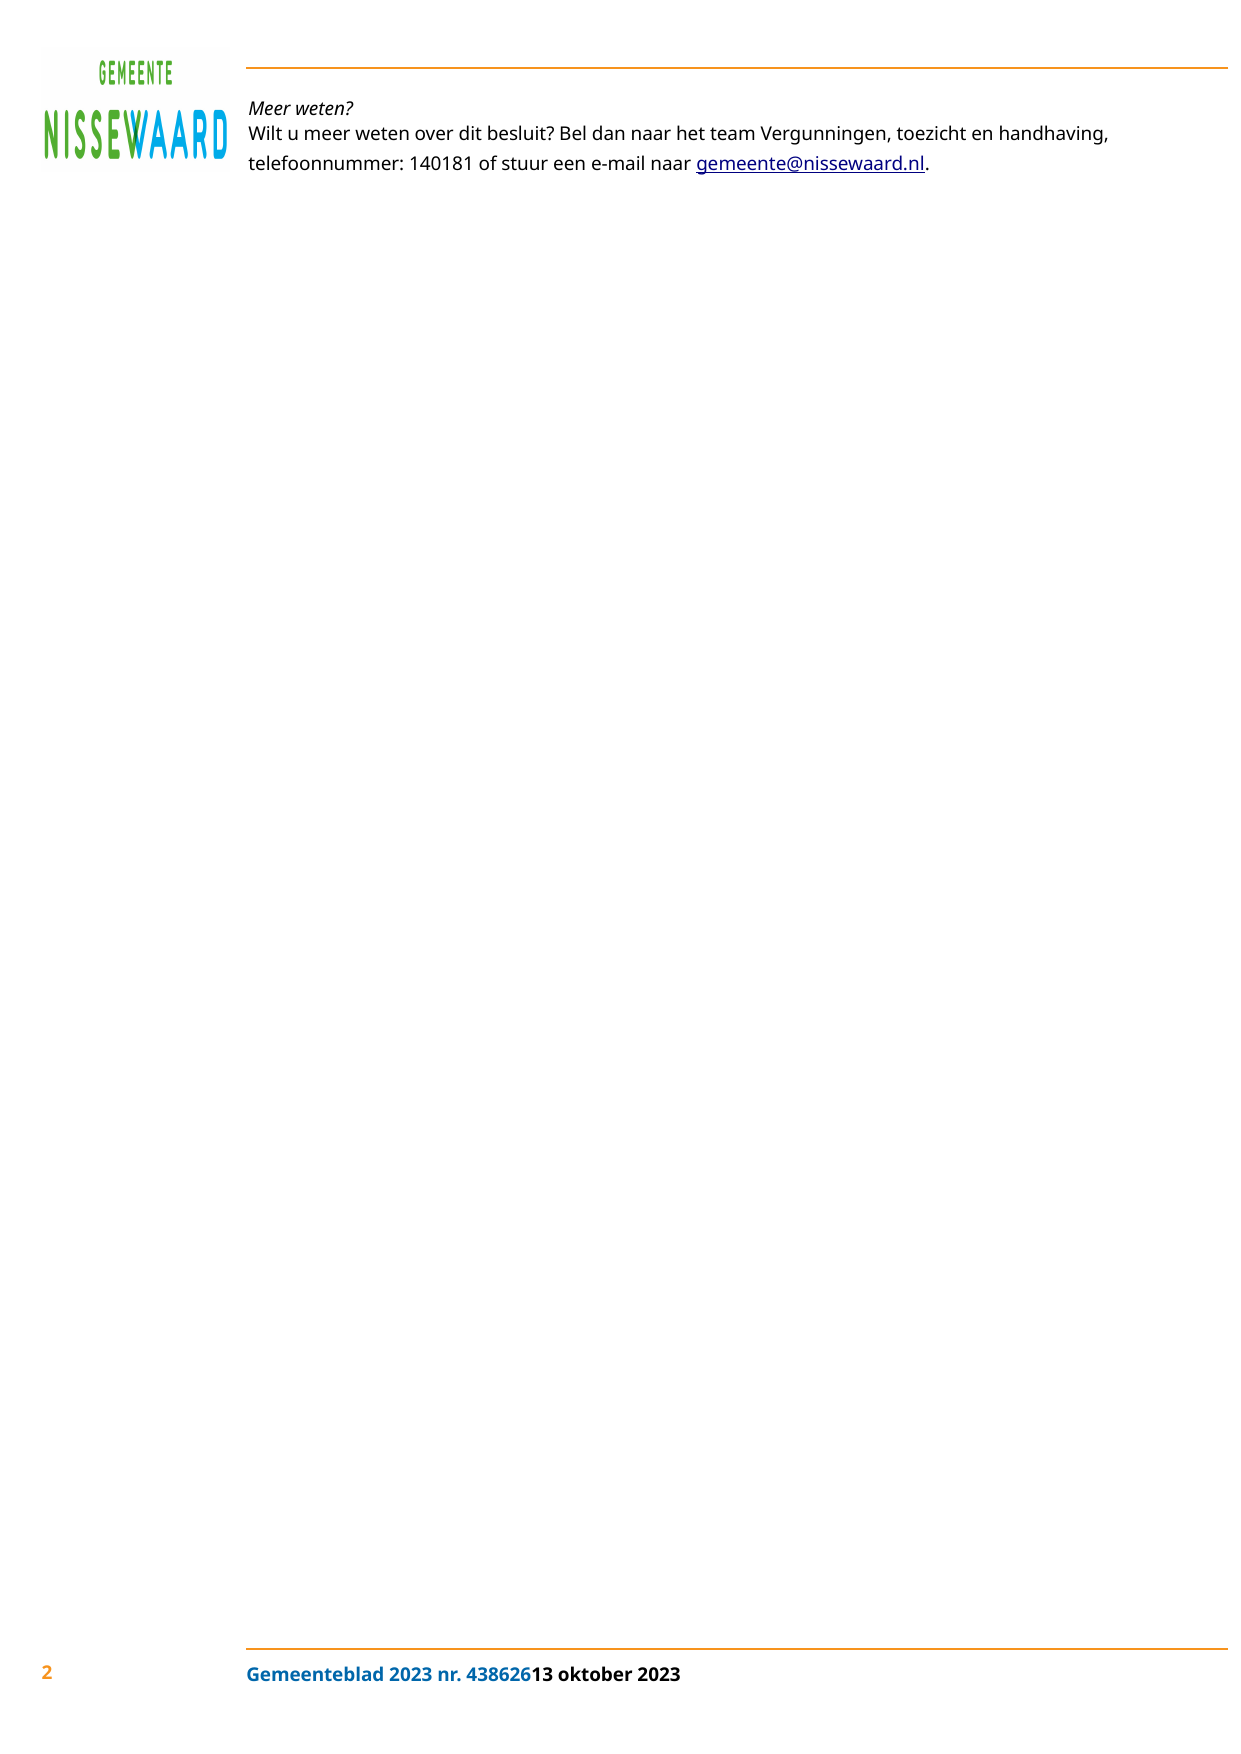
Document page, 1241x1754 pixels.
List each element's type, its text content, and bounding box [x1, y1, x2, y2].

text Meer weten? [248, 95, 1152, 121]
picture [41, 47, 231, 172]
text Wilt u meer weten over dit besluit? Bel dan naar het team Vergunningen, toezicht en handhaving, telefoonnummer: 140181 of stuur een e-mail naar gemeente@nissewaard.nl. [248, 121, 1152, 176]
